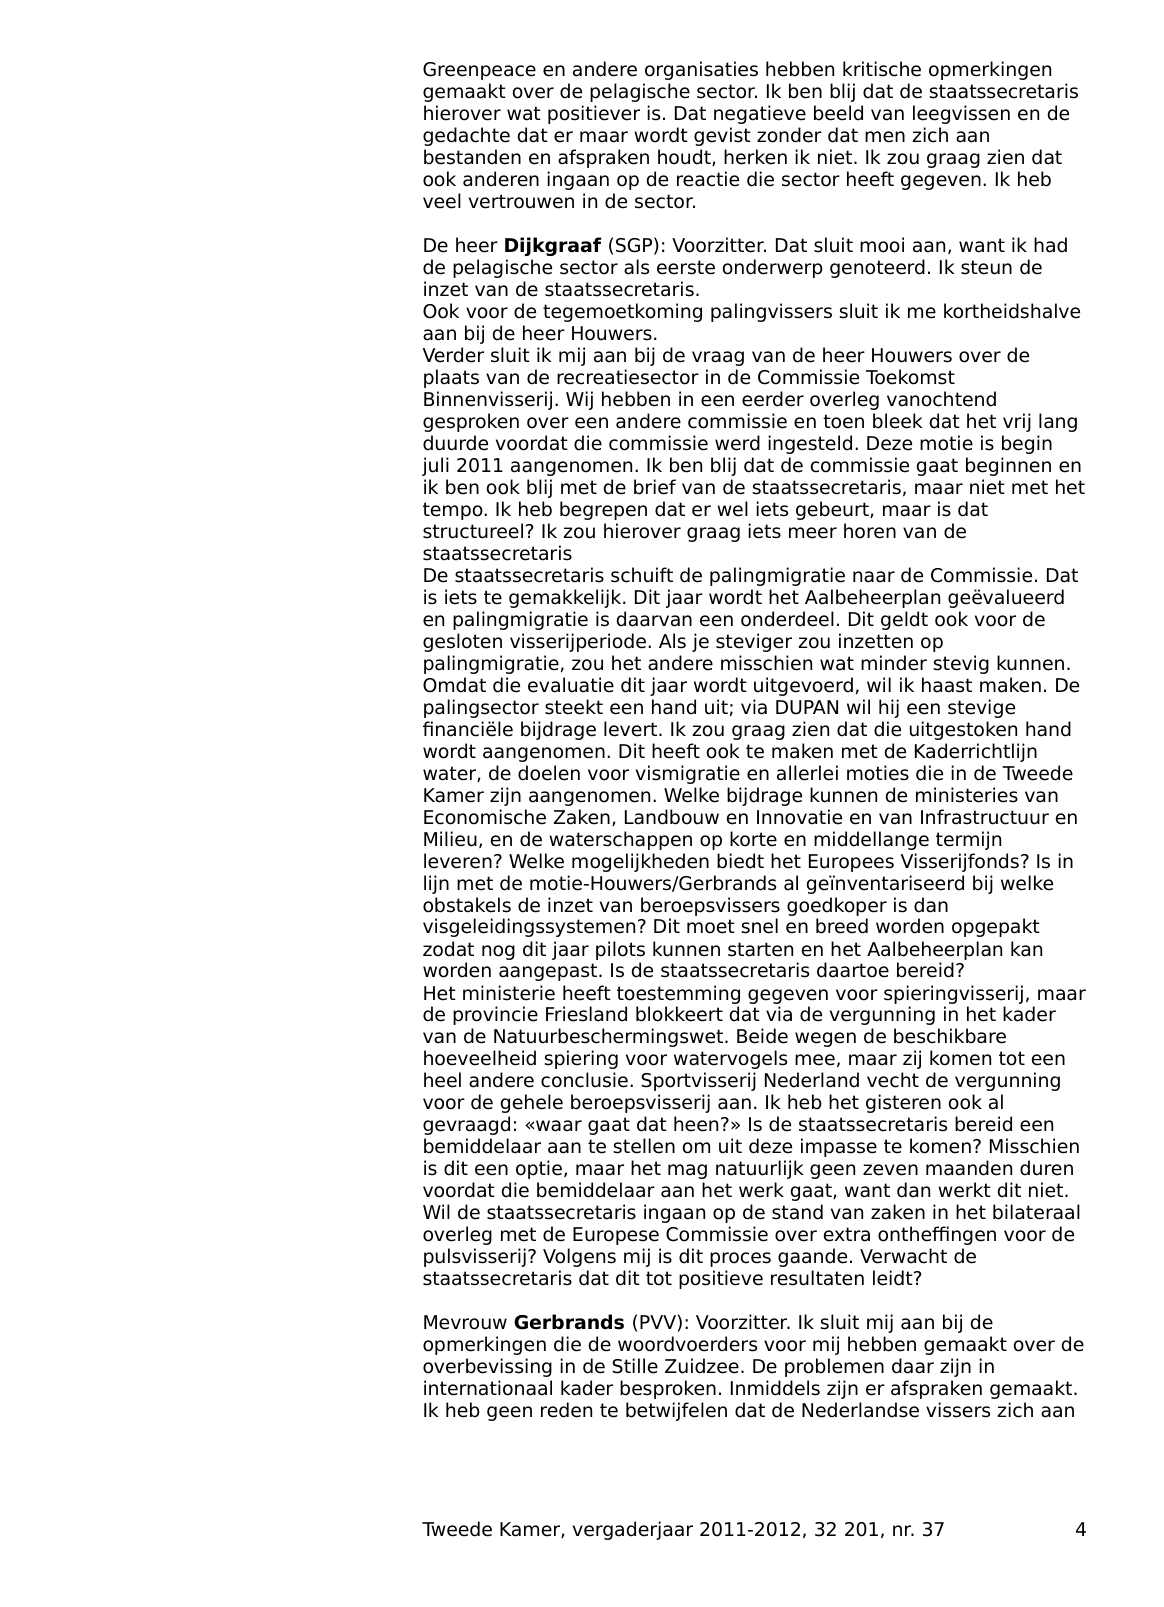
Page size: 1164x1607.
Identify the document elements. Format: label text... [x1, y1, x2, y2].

text Mevrouw Gerbrands (PVV): Voorzitter. Ik sluit mij aan bij de opmerkingen die de woordvoerders voor mij hebben gemaakt over de overbevissing in de Stille Zuidzee. De problemen daar zijn in internationaal kader besproken. Inmiddels zijn er afspraken gemaakt. Ik heb geen reden te betwijfelen dat de Nederlandse vissers zich aan [422, 1312, 1087, 1422]
text Verder sluit ik mij aan bij de vraag van de heer Houwers over de plaats van de recreatiesector in de Commissie Toekomst Binnenvisserij. Wij hebben in een eerder overleg vanochtend gesproken over een andere commissie en toen bleek dat het vrij lang duurde voordat die commissie werd ingesteld. Deze motie is begin juli 2011 aangenomen. Ik ben blij dat de commissie gaat beginnen en ik ben ook blij met de brief van de staatssecretaris, maar niet met het tempo. Ik heb begrepen dat er wel iets gebeurt, maar is dat structureel? Ik zou hierover graag iets meer horen van de staatssecretaris [422, 345, 1087, 565]
text Ook voor de tegemoetkoming palingvissers sluit ik me kortheidshalve aan bij de heer Houwers. [422, 301, 1087, 345]
text De heer Dijkgraaf (SGP): Voorzitter. Dat sluit mooi aan, want ik had de pelagische sector als eerste onderwerp genoteerd. Ik steun de inzet van de staatssecretaris. [422, 235, 1087, 301]
text Greenpeace en andere organisaties hebben kritische opmerkingen gemaakt over de pelagische sector. Ik ben blij dat de staatssecretaris hierover wat positiever is. Dat negatieve beeld van leegvissen en de gedachte dat er maar wordt gevist zonder dat men zich aan bestanden en afspraken houdt, herken ik niet. Ik zou graag zien dat ook anderen ingaan op de reactie die sector heeft gegeven. Ik heb veel vertrouwen in de sector. [422, 59, 1087, 213]
text Wil de staatssecretaris ingaan op de stand van zaken in het bilateraal overleg met de Europese Commissie over extra ontheffingen voor de pulsvisserij? Volgens mij is dit proces gaande. Verwacht de staatssecretaris dat dit tot positieve resultaten leidt? [422, 1202, 1087, 1290]
text Het ministerie heeft toestemming gegeven voor spieringvisserij, maar de provincie Friesland blokkeert dat via de vergunning in het kader van de Natuurbeschermingswet. Beide wegen de beschikbare hoeveelheid spiering voor watervogels mee, maar zij komen tot een heel andere conclusie. Sportvisserij Nederland vecht de vergunning voor de gehele beroepsvisserij aan. Ik heb het gisteren ook al gevraagd: «waar gaat dat heen?» Is de staatssecretaris bereid een bemiddelaar aan te stellen om uit deze impasse te komen? Misschien is dit een optie, maar het mag natuurlijk geen zeven maanden duren voordat die bemiddelaar aan het werk gaat, want dan werkt dit niet. [422, 982, 1087, 1202]
text De staatssecretaris schuift de palingmigratie naar de Commissie. Dat is iets te gemakkelijk. Dit jaar wordt het Aalbeheerplan geëvalueerd en palingmigratie is daarvan een onderdeel. Dit geldt ook voor de gesloten visserijperiode. Als je steviger zou inzetten op palingmigratie, zou het andere misschien wat minder stevig kunnen. Omdat die evaluatie dit jaar wordt uitgevoerd, wil ik haast maken. De palingsector steekt een hand uit; via DUPAN wil hij een stevige financiële bijdrage levert. Ik zou graag zien dat die uitgestoken hand wordt aangenomen. Dit heeft ook te maken met de Kaderrichtlijn water, de doelen voor vismigratie en allerlei moties die in de Tweede Kamer zijn aangenomen. Welke bijdrage kunnen de ministeries van Economische Zaken, Landbouw en Innovatie en van Infrastructuur en Milieu, en de waterschappen op korte en middellange termijn leveren? Welke mogelijkheden biedt het Europees Visserijfonds? Is in lijn met de motie-Houwers/Gerbrands al geïnventariseerd bij welke obstakels de inzet van beroepsvissers goedkoper is dan visgeleidingssystemen? Dit moet snel en breed worden opgepakt zodat nog dit jaar pilots kunnen starten en het Aalbeheerplan kan worden aangepast. Is de staatssecretaris daartoe bereid? [422, 565, 1087, 982]
